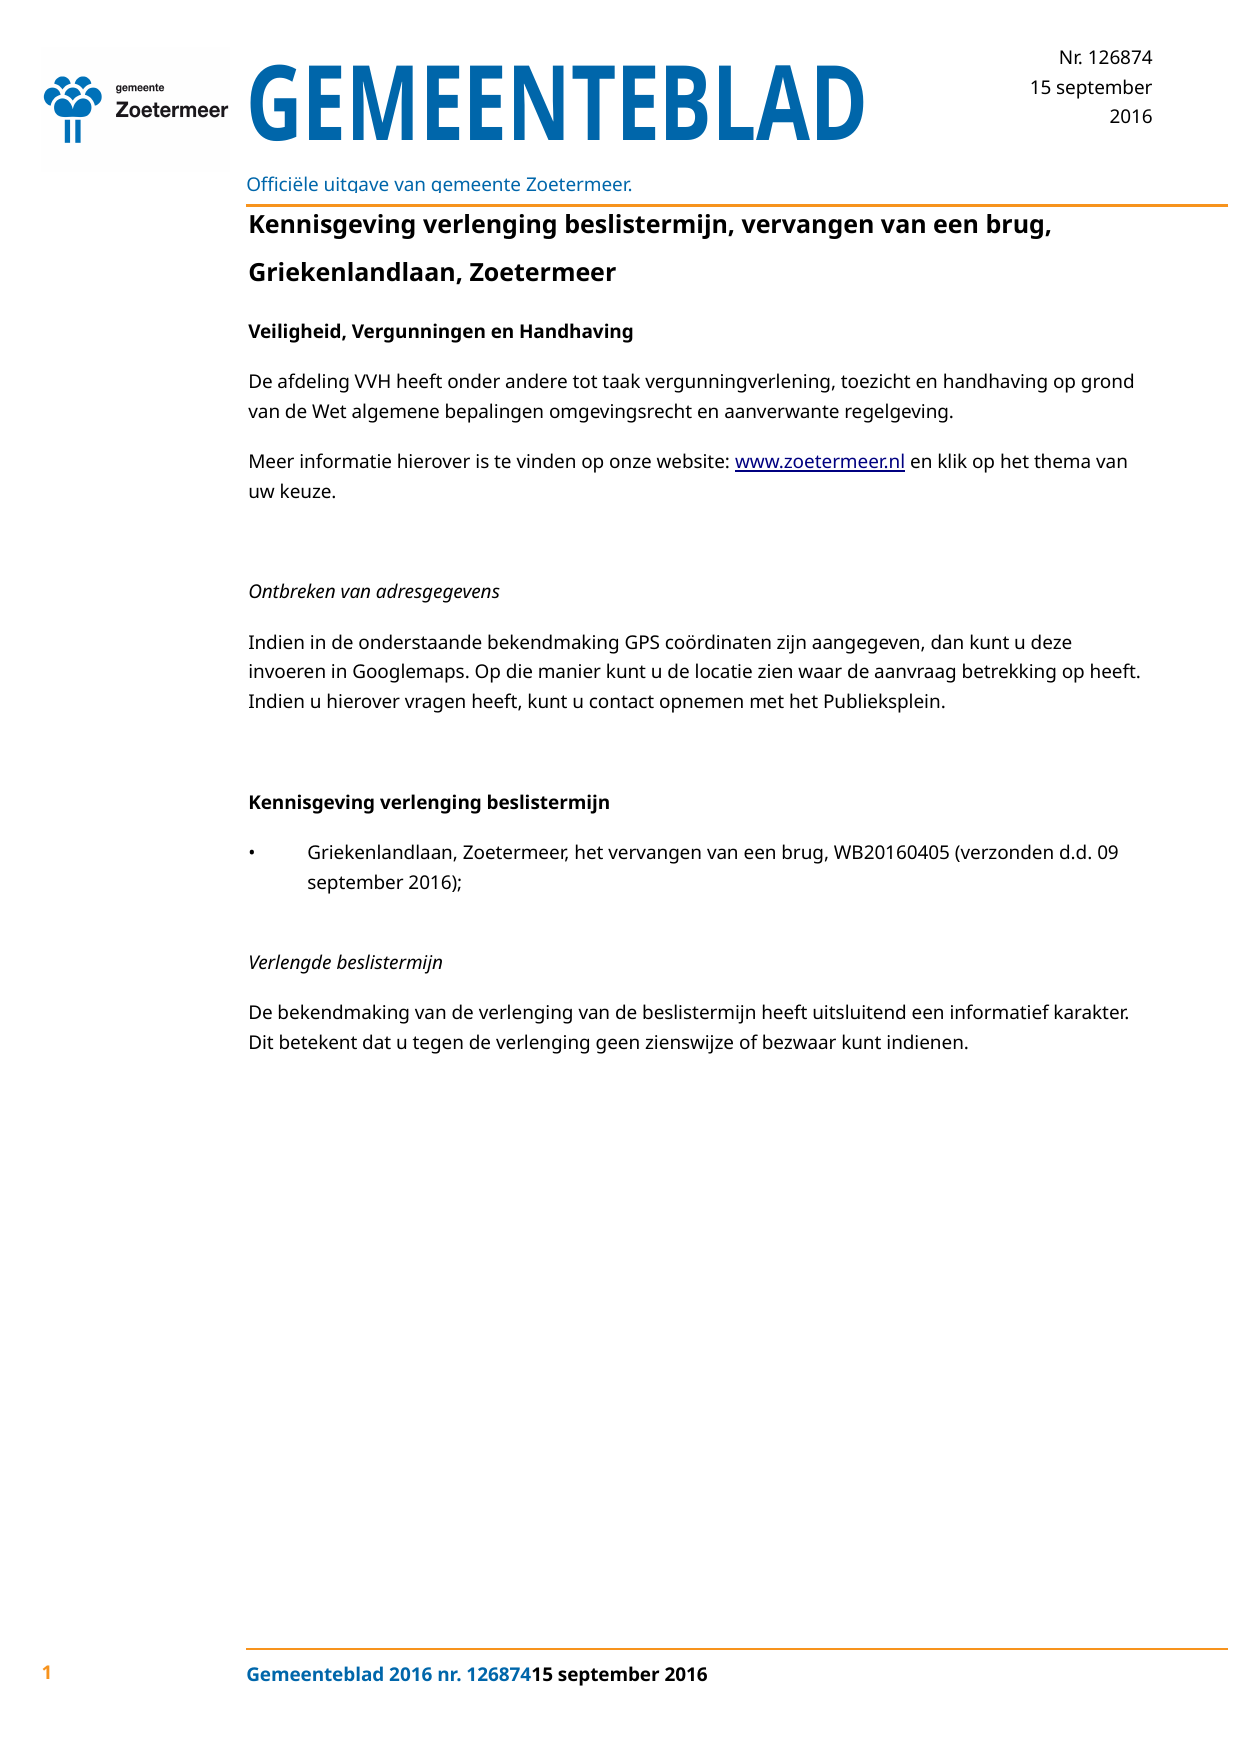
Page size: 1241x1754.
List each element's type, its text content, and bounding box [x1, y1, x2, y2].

text De bekendmaking van de verlenging van de beslistermijn heeft uitsluitend een informatief karakter. Dit betekent dat u tegen de verlenging geen zienswijze of bezwaar kunt indienen. [248, 999, 1152, 1055]
text Ontbreken van adresgegevens [248, 579, 1152, 604]
text Kennisgeving verlenging beslistermijn [248, 789, 1152, 815]
text Meer informatie hierover is te vinden op onze website: www.zoetermeer.nl en klik op het thema van uw keuze. [248, 448, 1152, 504]
text Veiligheid, Vergunningen en Handhaving [248, 318, 1152, 344]
text Indien in de onderstaande bekendmaking GPS coördinaten zijn aangegeven, dan kunt u deze invoeren in Googlemaps. Op die manier kunt u de locatie zien waar de aanvraag betrekking op heeft. Indien u hierover vragen heeft, kunt u contact opnemen met het Publieksplein. [248, 629, 1152, 714]
text Verlengde beslistermijn [248, 949, 1152, 975]
text Kennisgeving verlenging beslistermijn, vervangen van een brug, Griekenlandlaan, Zoetermeer [248, 207, 1152, 288]
list Griekenlandlaan, Zoetermeer, het vervangen van een brug, WB20160405 (verzonden d.d. 09 september 2016); [248, 839, 1152, 895]
text De afdeling VVH heeft onder andere tot taak vergunningverlening, toezicht en handhaving op grond van de Wet algemene bepalingen omgevingsrecht en aanverwante regelgeving. [248, 368, 1152, 424]
picture [41, 47, 231, 172]
